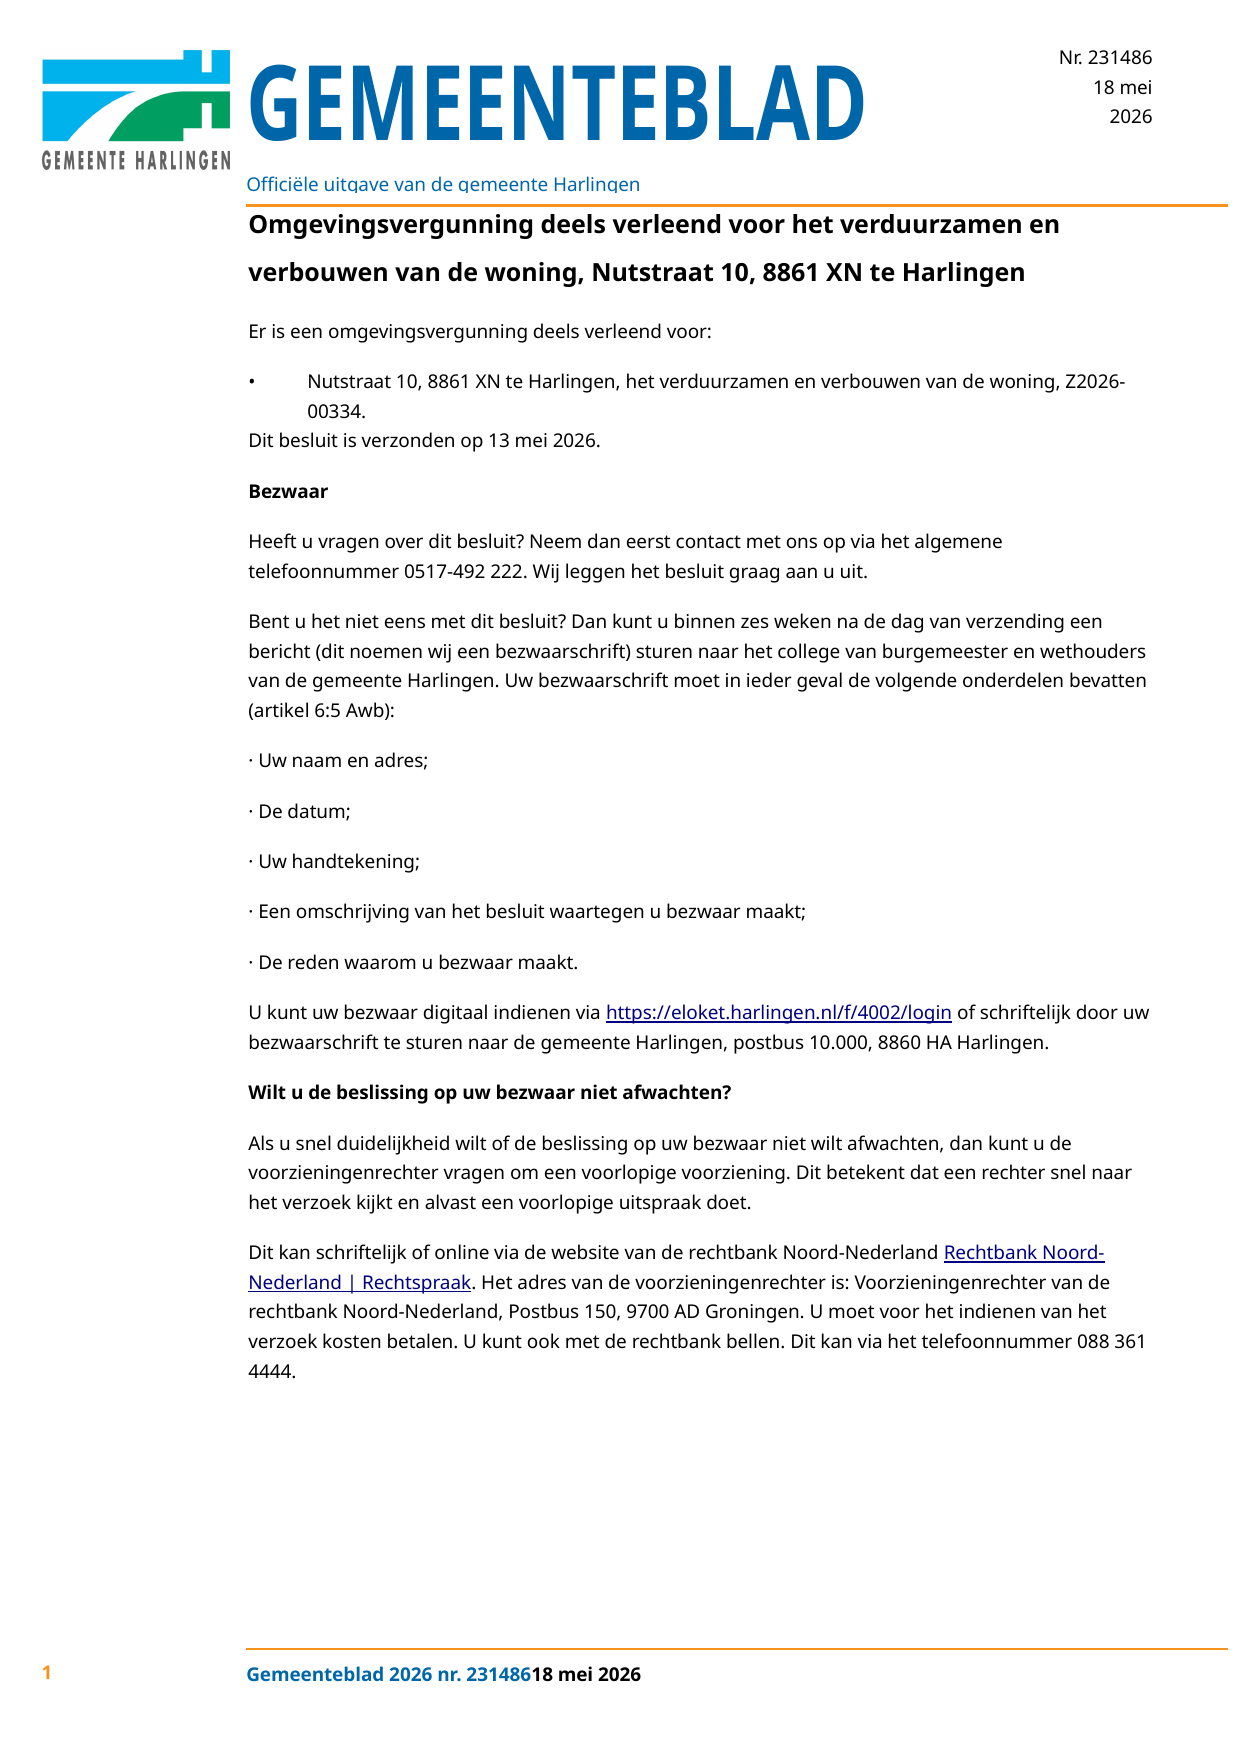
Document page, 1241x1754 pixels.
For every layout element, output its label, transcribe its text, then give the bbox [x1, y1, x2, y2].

text Er is een omgevingsvergunning deels verleend voor: [248, 318, 1152, 344]
text Wilt u de beslissing op uw bezwaar niet afwachten? [248, 1079, 1152, 1105]
text Dit kan schriftelijk of online via de website van de rechtbank Noord-Nederland Rechtbank Noord-Nederland | Rechtspraak. Het adres van de voorzieningenrechter is: Voorzieningenrechter van de rechtbank Noord-Nederland, Postbus 150, 9700 AD Groningen. U moet voor het indienen van het verzoek kosten betalen. U kunt ook met de rechtbank bellen. Dit kan via het telefoonnummer 088 361 4444. [248, 1239, 1152, 1384]
text U kunt uw bezwaar digitaal indienen via https://eloket.harlingen.nl/f/4002/login of schriftelijk door uw bezwaarschrift te sturen naar de gemeente Harlingen, postbus 10.000, 8860 HA Harlingen. [248, 999, 1152, 1055]
text Bent u het niet eens met dit besluit? Dan kunt u binnen zes weken na de dag van verzending een bericht (dit noemen wij een bezwaarschrift) sturen naar het college van burgemeester en wethouders van de gemeente Harlingen. Uw bezwaarschrift moet in ieder geval de volgende onderdelen bevatten (artikel 6:5 Awb): [248, 608, 1152, 723]
text · De reden waarom u bezwaar maakt. [248, 949, 1152, 975]
text · Uw handtekening; [248, 848, 1152, 874]
text · Uw naam en adres; [248, 747, 1152, 773]
text · Een omschrijving van het besluit waartegen u bezwaar maakt; [248, 899, 1152, 924]
picture [41, 47, 231, 172]
text Dit besluit is verzonden op 13 mei 2026. [248, 427, 1152, 453]
text · De datum; [248, 798, 1152, 824]
text Als u snel duidelijkheid wilt of de beslissing op uw bezwaar niet wilt afwachten, dan kunt u de voorzieningenrechter vragen om een voorlopige voorziening. Dit betekent dat een rechter snel naar het verzoek kijkt en alvast een voorlopige uitspraak doet. [248, 1130, 1152, 1215]
text Omgevingsvergunning deels verleend voor het verduurzamen en verbouwen van de woning, Nutstraat 10, 8861 XN te Harlingen [248, 207, 1152, 288]
list Nutstraat 10, 8861 XN te Harlingen, het verduurzamen en verbouwen van de woning, Z2026-00334. [248, 368, 1152, 424]
text Bezwaar [248, 478, 1152, 504]
text Heeft u vragen over dit besluit? Neem dan eerst contact met ons op via het algemene telefoonnummer 0517-492 222. Wij leggen het besluit graag aan u uit. [248, 528, 1152, 584]
